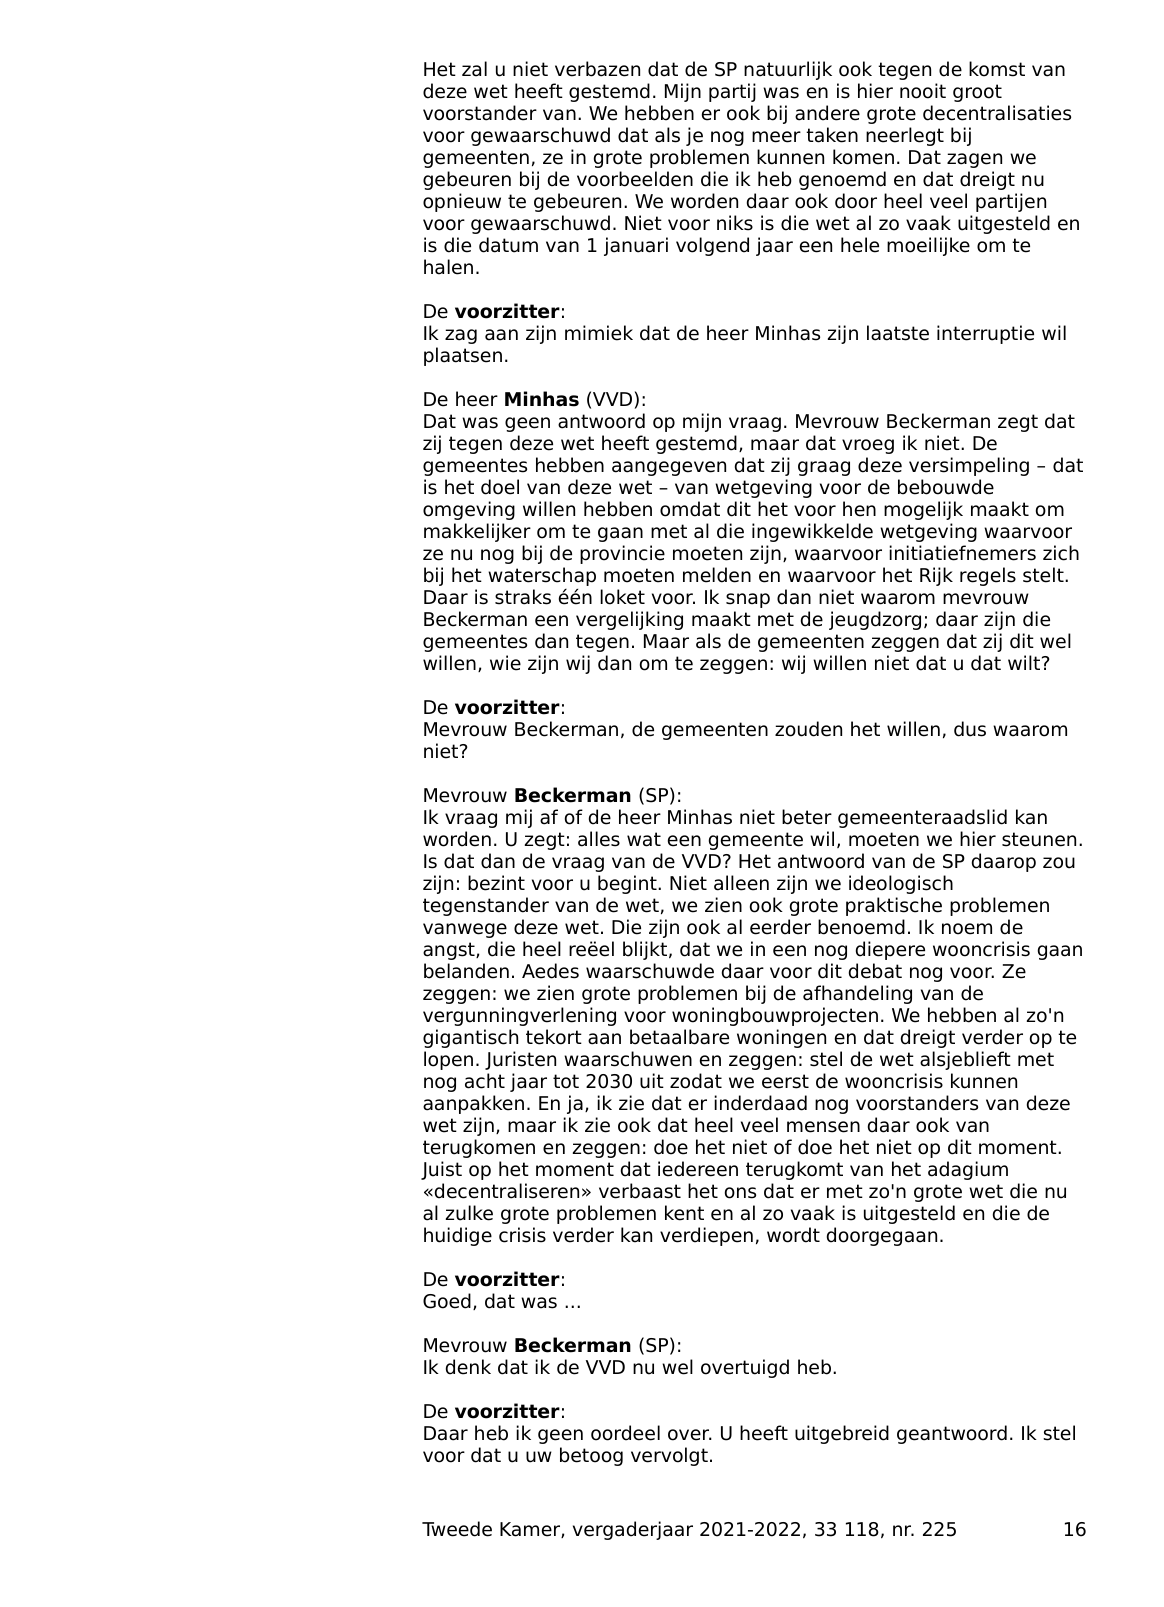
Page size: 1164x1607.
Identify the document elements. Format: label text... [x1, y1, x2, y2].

text Goed, dat was ... [422, 1291, 1087, 1313]
text De voorzitter: [422, 1269, 1087, 1291]
text Ik vraag mij af of de heer Minhas niet beter gemeenteraadslid kan worden. U zegt: alles wat een gemeente wil, moeten we hier steunen. Is dat dan de vraag van de VVD? Het antwoord van de SP daarop zou zijn: bezint voor u begint. Niet alleen zijn we ideologisch tegenstander van de wet, we zien ook grote praktische problemen vanwege deze wet. Die zijn ook al eerder benoemd. Ik noem de angst, die heel reëel blijkt, dat we in een nog diepere wooncrisis gaan belanden. Aedes waarschuwde daar voor dit debat nog voor. Ze zeggen: we zien grote problemen bij de afhandeling van de vergunningverlening voor woningbouwprojecten. We hebben al zo'n gigantisch tekort aan betaalbare woningen en dat dreigt verder op te lopen. Juristen waarschuwen en zeggen: stel de wet alsjeblieft met nog acht jaar tot 2030 uit zodat we eerst de wooncrisis kunnen aanpakken. En ja, ik zie dat er inderdaad nog voorstanders van deze wet zijn, maar ik zie ook dat heel veel mensen daar ook van terugkomen en zeggen: doe het niet of doe het niet op dit moment. Juist op het moment dat iedereen terugkomt van het adagium «decentraliseren» verbaast het ons dat er met zo'n grote wet die nu al zulke grote problemen kent en al zo vaak is uitgesteld en die de huidige crisis verder kan verdiepen, wordt doorgegaan. [422, 807, 1087, 1247]
text De voorzitter: [422, 1401, 1087, 1423]
text Daar heb ik geen oordeel over. U heeft uitgebreid geantwoord. Ik stel voor dat u uw betoog vervolgt. [422, 1423, 1087, 1467]
text Ik denk dat ik de VVD nu wel overtuigd heb. [422, 1357, 1087, 1379]
text Mevrouw Beckerman (SP): [422, 785, 1087, 807]
text De voorzitter: [422, 697, 1087, 719]
text Dat was geen antwoord op mijn vraag. Mevrouw Beckerman zegt dat zij tegen deze wet heeft gestemd, maar dat vroeg ik niet. De gemeentes hebben aangegeven dat zij graag deze versimpeling – dat is het doel van deze wet – van wetgeving voor de bebouwde omgeving willen hebben omdat dit het voor hen mogelijk maakt om makkelijker om te gaan met al die ingewikkelde wetgeving waarvoor ze nu nog bij de provincie moeten zijn, waarvoor initiatiefnemers zich bij het waterschap moeten melden en waarvoor het Rijk regels stelt. Daar is straks één loket voor. Ik snap dan niet waarom mevrouw Beckerman een vergelijking maakt met de jeugdzorg; daar zijn die gemeentes dan tegen. Maar als de gemeenten zeggen dat zij dit wel willen, wie zijn wij dan om te zeggen: wij willen niet dat u dat wilt? [422, 411, 1087, 675]
text Mevrouw Beckerman (SP): [422, 1335, 1087, 1357]
text De heer Minhas (VVD): [422, 389, 1087, 411]
text Mevrouw Beckerman, de gemeenten zouden het willen, dus waarom niet? [422, 719, 1087, 763]
text Het zal u niet verbazen dat de SP natuurlijk ook tegen de komst van deze wet heeft gestemd. Mijn partij was en is hier nooit groot voorstander van. We hebben er ook bij andere grote decentralisaties voor gewaarschuwd dat als je nog meer taken neerlegt bij gemeenten, ze in grote problemen kunnen komen. Dat zagen we gebeuren bij de voorbeelden die ik heb genoemd en dat dreigt nu opnieuw te gebeuren. We worden daar ook door heel veel partijen voor gewaarschuwd. Niet voor niks is die wet al zo vaak uitgesteld en is die datum van 1 januari volgend jaar een hele moeilijke om te halen. [422, 59, 1087, 279]
text Ik zag aan zijn mimiek dat de heer Minhas zijn laatste interruptie wil plaatsen. [422, 323, 1087, 367]
text De voorzitter: [422, 301, 1087, 323]
